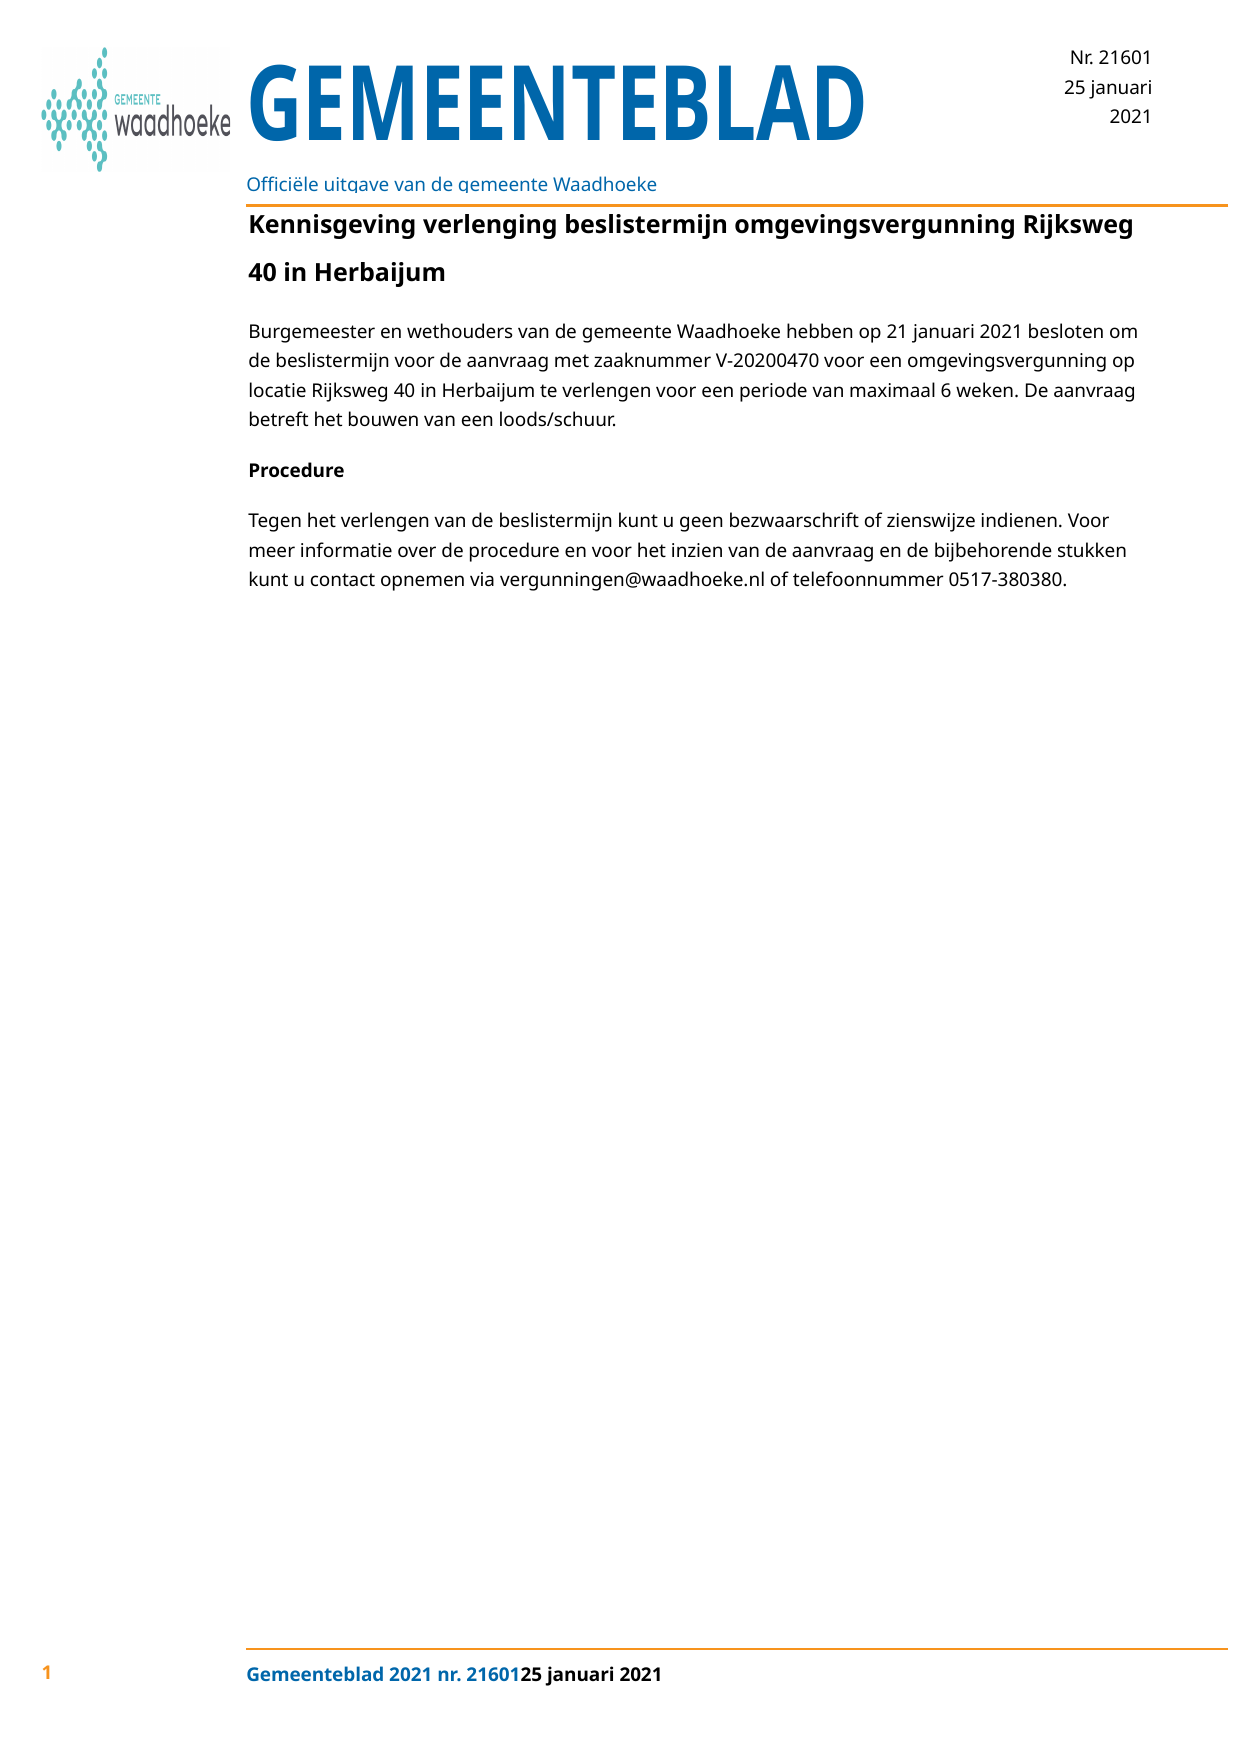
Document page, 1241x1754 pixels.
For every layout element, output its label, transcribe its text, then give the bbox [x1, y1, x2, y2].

picture [41, 47, 231, 172]
text Tegen het verlengen van de beslistermijn kunt u geen bezwaarschrift of zienswijze indienen. Voor meer informatie over de procedure en voor het inzien van de aanvraag en de bijbehorende stukken kunt u contact opnemen via vergunningen@waadhoeke.nl of telefoonnummer 0517-380380. [248, 507, 1152, 592]
text Burgemeester en wethouders van de gemeente Waadhoeke hebben op 21 januari 2021 besloten om de beslistermijn voor de aanvraag met zaaknummer V-20200470 voor een omgevingsvergunning op locatie Rijksweg 40 in Herbaijum te verlengen voor een periode van maximaal 6 weken. De aanvraag betreft het bouwen van een loods/schuur. [248, 318, 1152, 432]
text Kennisgeving verlenging beslistermijn omgevingsvergunning Rijksweg 40 in Herbaijum [248, 207, 1152, 288]
text Procedure [248, 457, 1152, 483]
